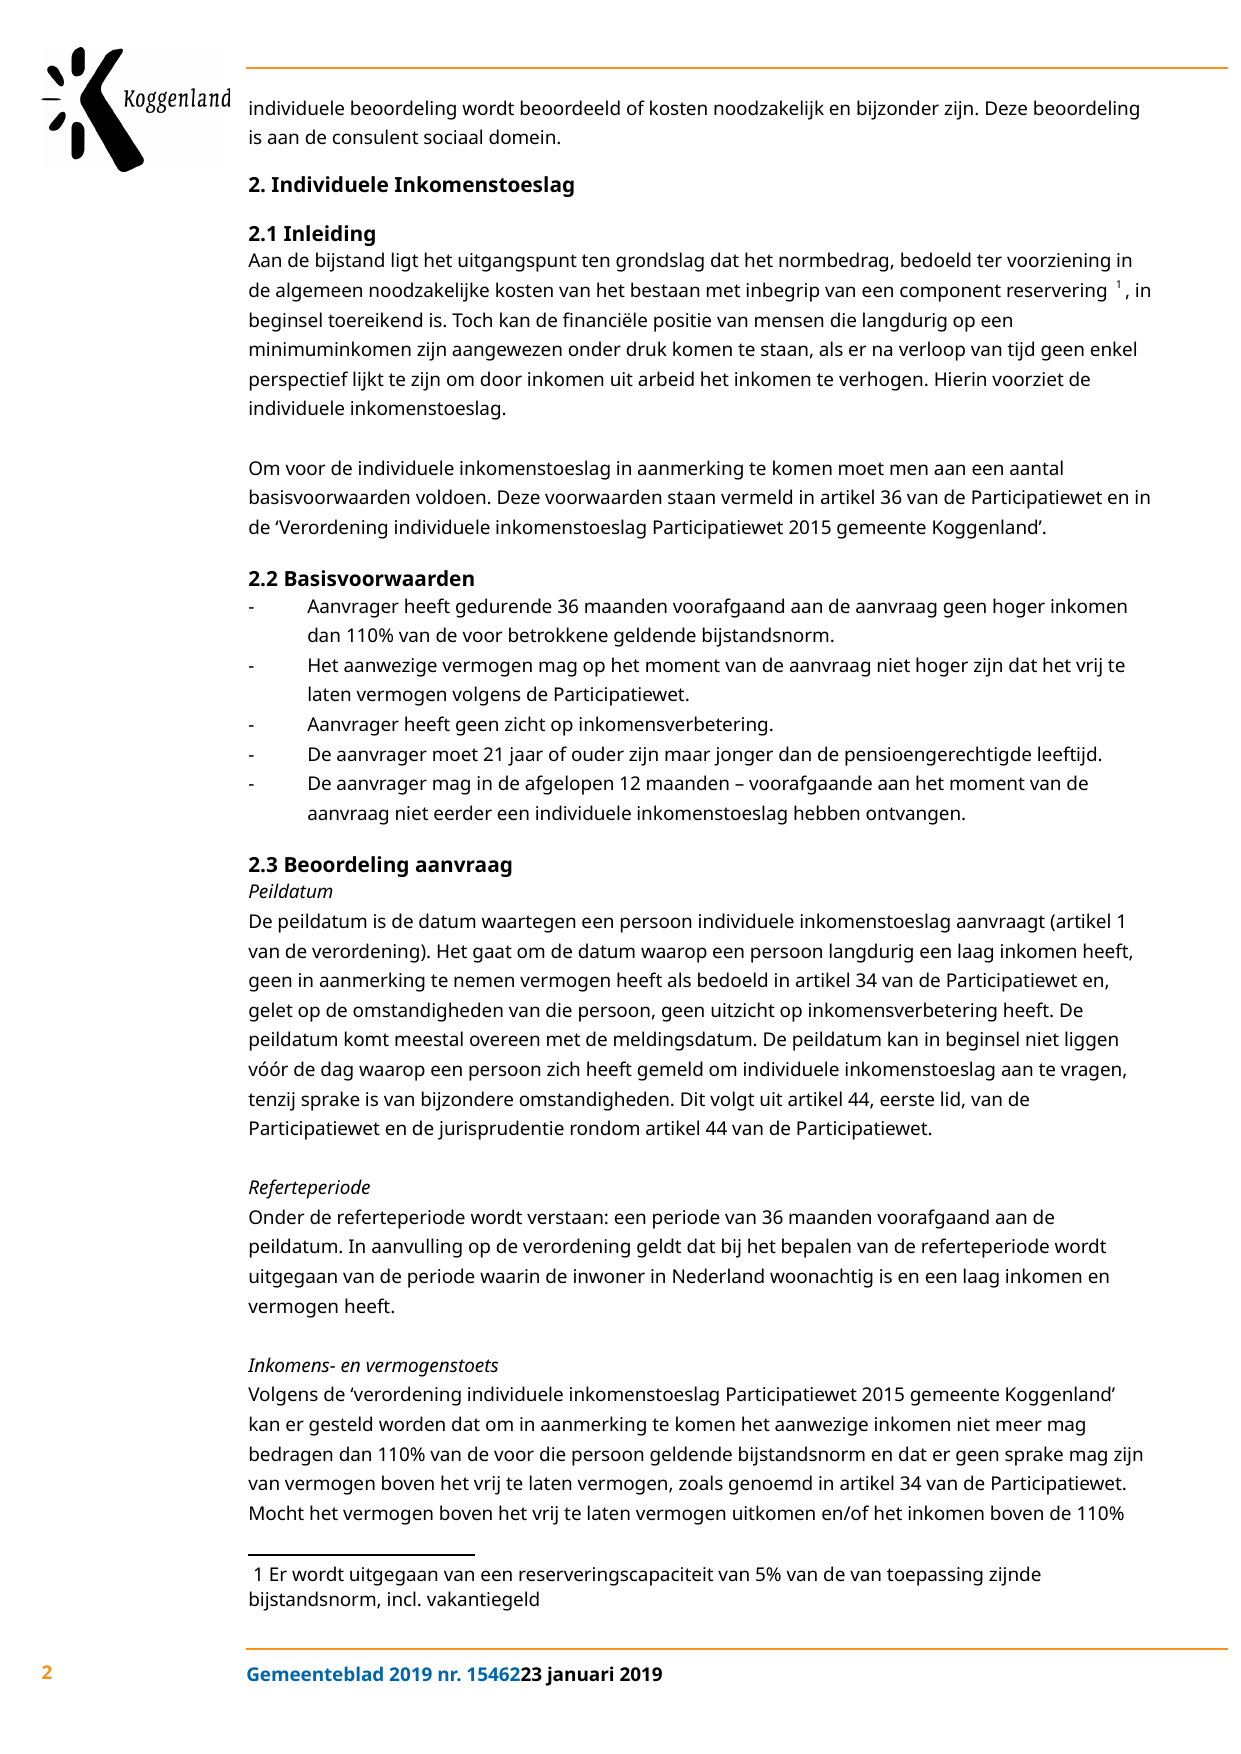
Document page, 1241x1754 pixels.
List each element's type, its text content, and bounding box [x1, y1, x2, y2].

text Er wordt uitgegaan van een reserveringscapaciteit van 5% van de van toepassing zijnde bijstandsnorm, incl. vakantiegeld [248, 1561, 1152, 1612]
text 2. Individuele Inkomenstoeslag [248, 170, 1152, 198]
list Aanvrager heeft gedurende 36 maanden voorafgaand aan de aanvraag geen hoger inkomen dan 110% van de voor betrokkene geldende bijstandsnorm. [248, 593, 1152, 648]
text individuele beoordeling wordt beoordeeld of kosten noodzakelijk en bijzonder zijn. Deze beoordeling is aan de consulent sociaal domein. [248, 95, 1152, 150]
text Onder de referteperiode wordt verstaan: een periode van 36 maanden voorafgaand aan de peildatum. In aanvulling op de verordening geldt dat bij het bepalen van de referteperiode wordt uitgegaan van de periode waarin de inwoner in Nederland woonachtig is en een laag inkomen en vermogen heeft. [248, 1204, 1152, 1319]
text 2.1 Inleiding [248, 219, 1152, 248]
list De aanvrager mag in de afgelopen 12 maanden – voorafgaande aan het moment van de aanvraag niet eerder een individuele inkomenstoeslag hebben ontvangen. [248, 770, 1152, 826]
text Inkomens- en vermogenstoets [248, 1352, 1152, 1378]
list De aanvrager moet 21 jaar of ouder zijn maar jonger dan de pensioengerechtigde leeftijd. [248, 741, 1152, 766]
list Aanvrager heeft geen zicht op inkomensverbetering. [248, 711, 1152, 737]
text De peildatum is de datum waartegen een persoon individuele inkomenstoeslag aanvraagt (artikel 1 van de verordening). Het gaat om de datum waarop een persoon langdurig een laag inkomen heeft, geen in aanmerking te nemen vermogen heeft als bedoeld in artikel 34 van de Participatiewet en, gelet op de omstandigheden van die persoon, geen uitzicht op inkomensverbetering heeft. De peildatum komt meestal overeen met de meldingsdatum. De peildatum kan in beginsel niet liggen vóór de dag waarop een persoon zich heeft gemeld om individuele inkomenstoeslag aan te vragen, tenzij sprake is van bijzondere omstandigheden. Dit volgt uit artikel 44, eerste lid, van de Participatiewet en de jurisprudentie rondom artikel 44 van de Participatiewet. [248, 908, 1152, 1141]
text Om voor de individuele inkomenstoeslag in aanmerking te komen moet men aan een aantal basisvoorwaarden voldoen. Deze voorwaarden staan vermeld in artikel 36 van de Participatiewet en in de ‘Verordening individuele inkomenstoeslag Participatiewet 2015 gemeente Koggenland’. [248, 455, 1152, 540]
text 2.2 Basisvoorwaarden [248, 564, 1152, 593]
text Aan de bijstand ligt het uitgangspunt ten grondslag dat het normbedrag, bedoeld ter voorziening in de algemeen noodzakelijke kosten van het bestaan met inbegrip van een component reservering , in beginsel toereikend is. Toch kan de financiële positie van mensen die langdurig op een minimuminkomen zijn aangewezen onder druk komen te staan, als er na verloop van tijd geen enkel perspectief lijkt te zijn om door inkomen uit arbeid het inkomen te verhogen. Hierin voorziet de individuele inkomenstoeslag. [248, 248, 1152, 421]
picture [41, 47, 231, 172]
text Volgens de ‘verordening individuele inkomenstoeslag Participatiewet 2015 gemeente Koggenland’ kan er gesteld worden dat om in aanmerking te komen het aanwezige inkomen niet meer mag bedragen dan 110% van de voor die persoon geldende bijstandsnorm en dat er geen sprake mag zijn van vermogen boven het vrij te laten vermogen, zoals genoemd in artikel 34 van de Participatiewet. Mocht het vermogen boven het vrij te laten vermogen uitkomen en/of het inkomen boven de 110% [248, 1382, 1152, 1526]
text Referteperiode [248, 1174, 1152, 1200]
text 2.3 Beoordeling aanvraag [248, 850, 1152, 879]
text Peildatum [248, 879, 1152, 904]
list Het aanwezige vermogen mag op het moment van de aanvraag niet hoger zijn dat het vrij te laten vermogen volgens de Participatiewet. [248, 652, 1152, 707]
